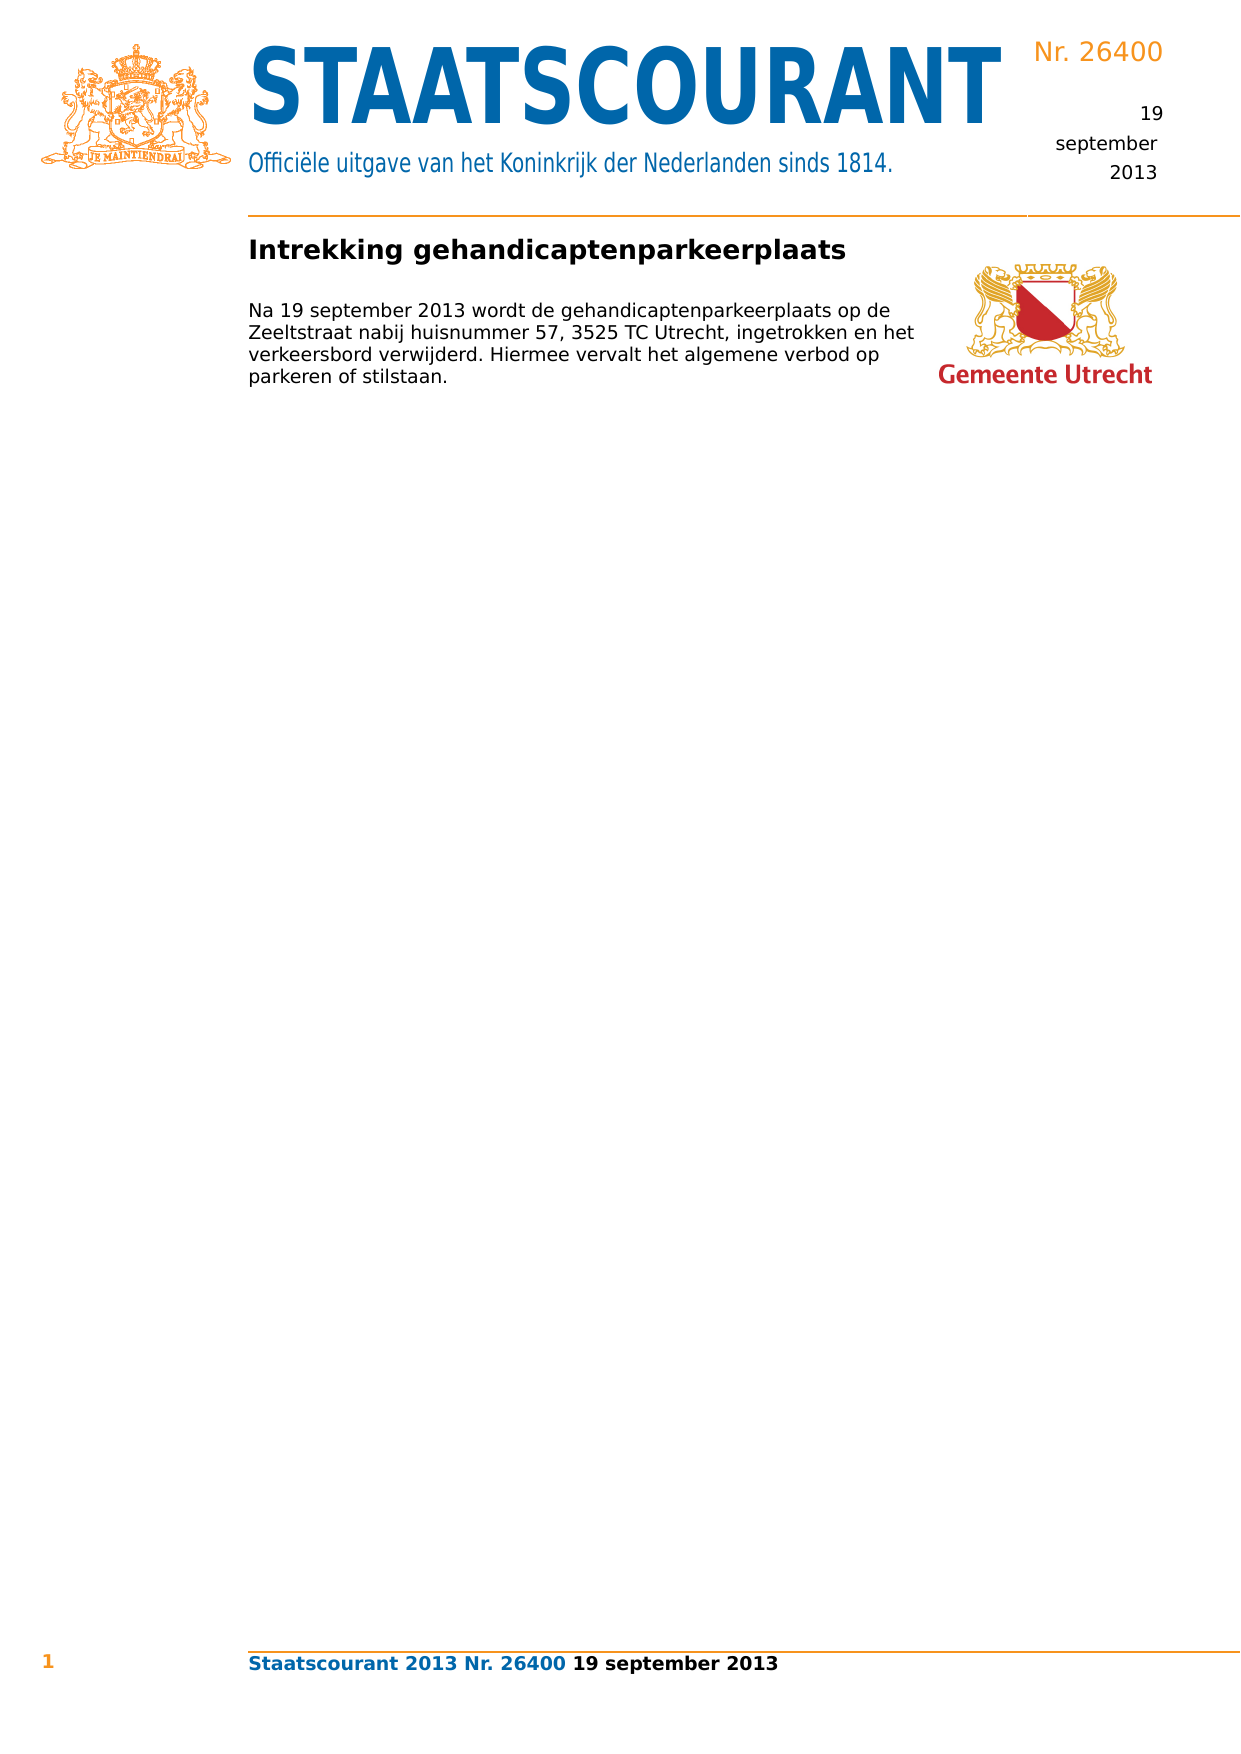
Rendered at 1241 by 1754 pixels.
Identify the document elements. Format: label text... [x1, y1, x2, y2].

text Na 19 september 2013 wordt de gehandicaptenparkeerplaats op de Zeeltstraat nabij huisnummer 57, 3525 TC Utrecht, ingetrokken en het verkeersbord verwijderd. Hiermee vervalt het algemene verbod op parkeren of stilstaan. [248, 300, 927, 388]
picture [927, 235, 1164, 413]
picture [41, 44, 231, 169]
subtitle Intrekking gehandicaptenparkeerplaats [248, 235, 927, 266]
